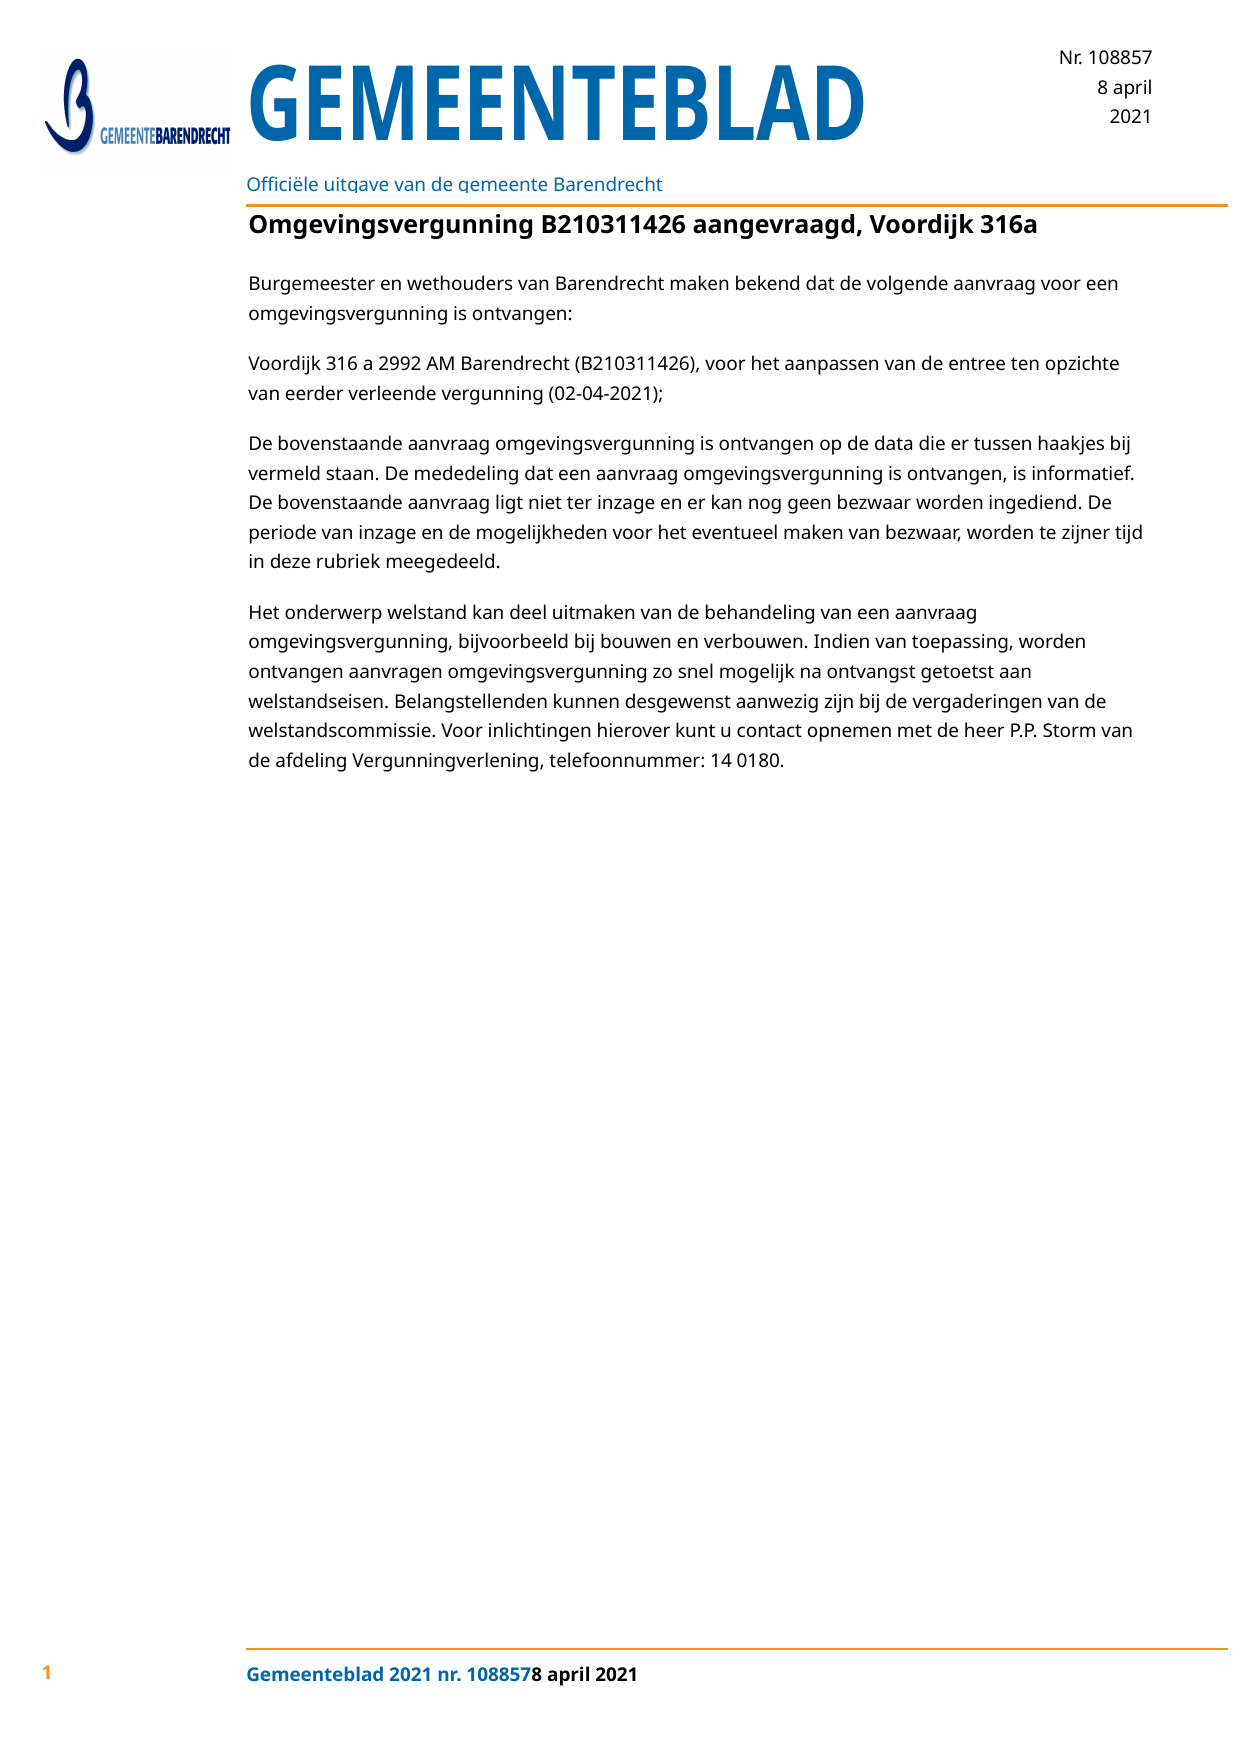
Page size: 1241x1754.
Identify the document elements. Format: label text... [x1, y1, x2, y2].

text Het onderwerp welstand kan deel uitmaken van de behandeling van een aanvraag omgevingsvergunning, bijvoorbeeld bij bouwen en verbouwen. Indien van toepassing, worden ontvangen aanvragen omgevingsvergunning zo snel mogelijk na ontvangst getoetst aan welstandseisen. Belangstellenden kunnen desgewenst aanwezig zijn bij de vergaderingen van de welstandscommissie. Voor inlichtingen hierover kunt u contact opnemen met de heer P.P. Storm van de afdeling Vergunningverlening, telefoonnummer: 14 0180. [248, 599, 1152, 773]
text Omgevingsvergunning B210311426 aangevraagd, Voordijk 316a [248, 207, 1152, 241]
text Voordijk 316 a 2992 AM Barendrecht (B210311426), voor het aanpassen van de entree ten opzichte van eerder verleende vergunning (02-04-2021); [248, 350, 1152, 406]
text Burgemeester en wethouders van Barendrecht maken bekend dat de volgende aanvraag voor een omgevingsvergunning is ontvangen: [248, 270, 1152, 326]
text De bovenstaande aanvraag omgevingsvergunning is ontvangen op de data die er tussen haakjes bij vermeld staan. De mededeling dat een aanvraag omgevingsvergunning is ontvangen, is informatief. De bovenstaande aanvraag ligt niet ter inzage en er kan nog geen bezwaar worden ingediend. De periode van inzage en de mogelijkheden voor het eventueel maken van bezwaar, worden te zijner tijd in deze rubriek meegedeeld. [248, 430, 1152, 574]
picture [41, 47, 231, 172]
